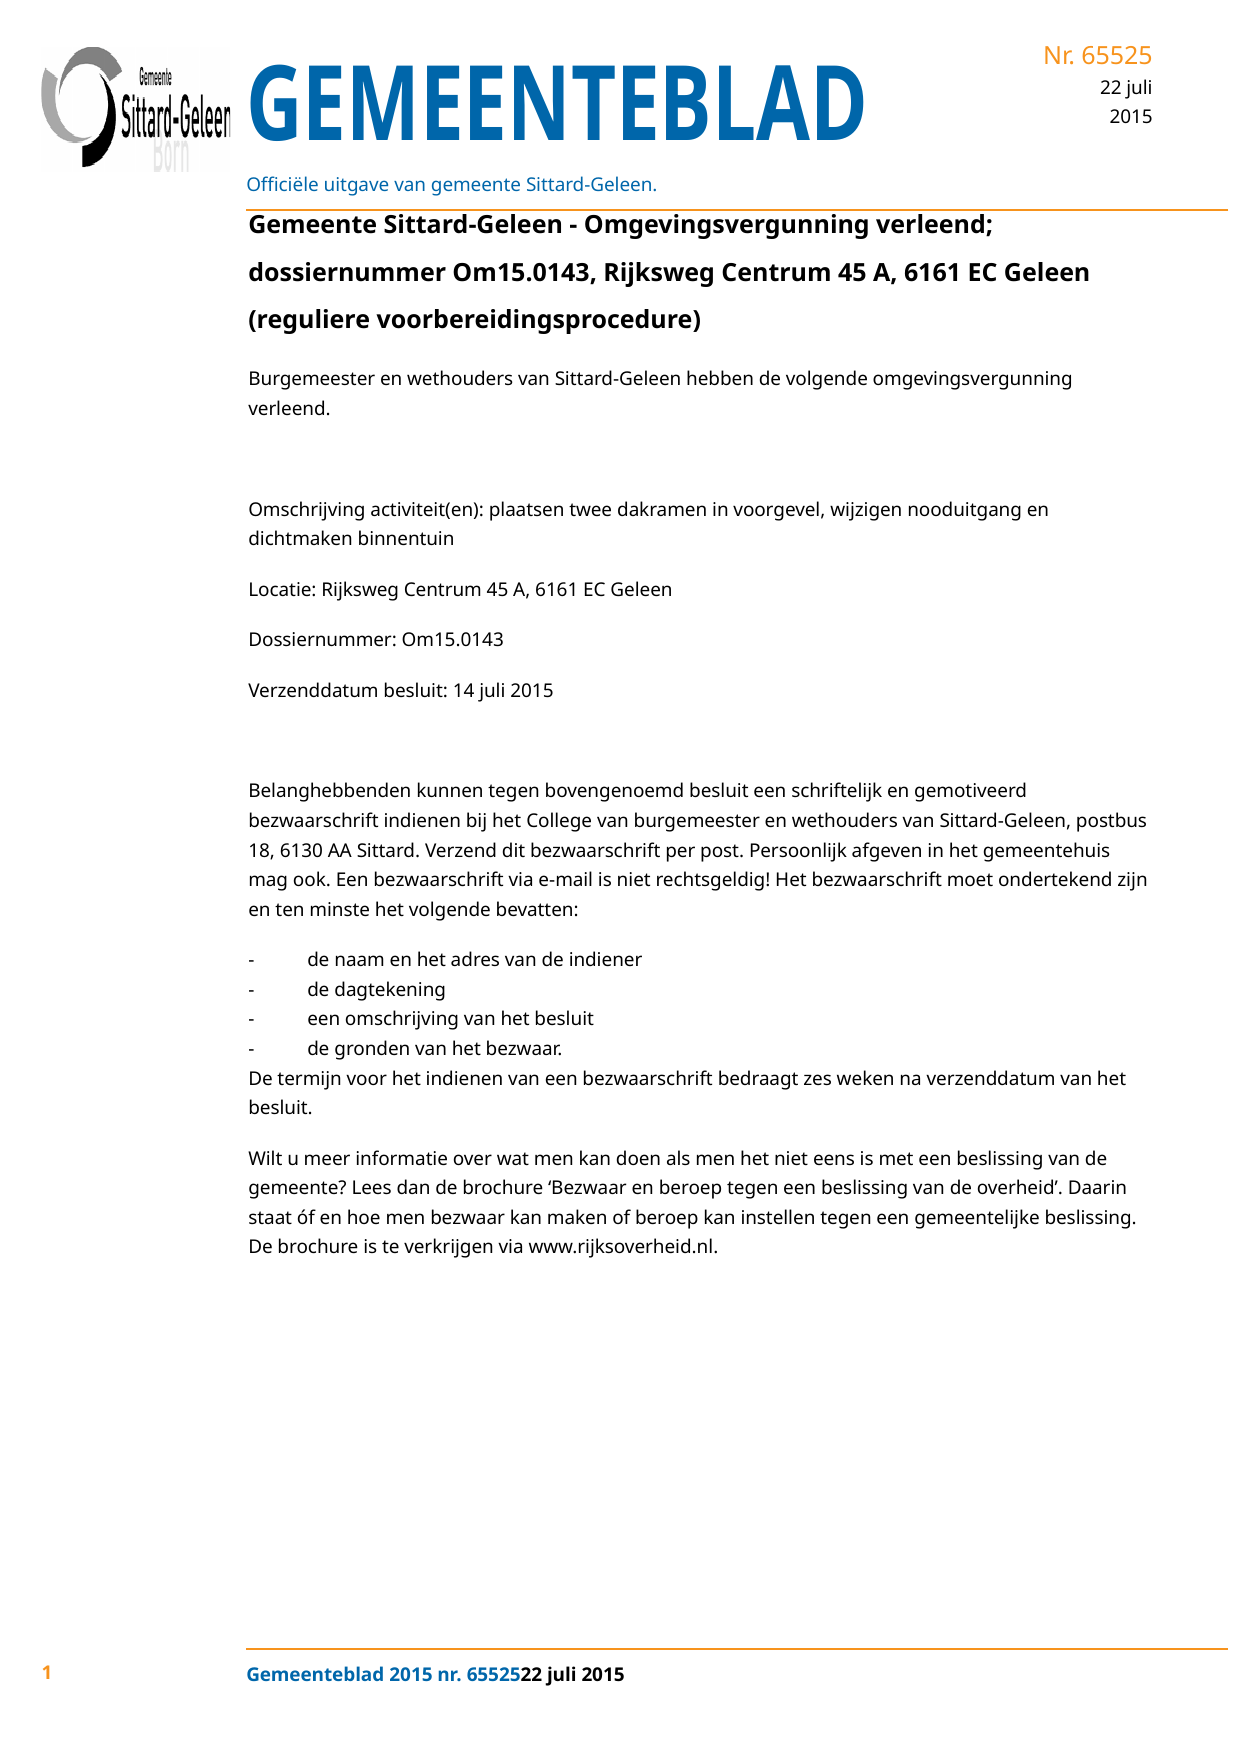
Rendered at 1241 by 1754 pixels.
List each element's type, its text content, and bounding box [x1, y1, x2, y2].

list een omschrijving van het besluit [248, 1006, 1152, 1031]
text De termijn voor het indienen van een bezwaarschrift bedraagt zes weken na verzenddatum van het besluit. [248, 1065, 1152, 1120]
list de gronden van het bezwaar. [248, 1035, 1152, 1061]
text Wilt u meer informatie over wat men kan doen als men het niet eens is met een beslissing van de gemeente? Lees dan de brochure ‘Bezwaar en beroep tegen een beslissing van de overheid’. Daarin staat óf en hoe men bezwaar kan maken of beroep kan instellen tegen een gemeentelijke beslissing. De brochure is te verkrijgen via www.rijksoverheid.nl. [248, 1145, 1152, 1259]
text Burgemeester en wethouders van Sittard-Geleen hebben de volgende omgevingsvergunning verleend. [248, 366, 1152, 421]
text Dossiernummer: Om15.0143 [248, 626, 1152, 652]
picture [41, 47, 231, 172]
text Verzenddatum besluit: 14 juli 2015 [248, 677, 1152, 702]
list de dagtekening [248, 976, 1152, 1002]
text Locatie: Rijksweg Centrum 45 A, 6161 EC Geleen [248, 576, 1152, 602]
list de naam en het adres van de indiener [248, 946, 1152, 972]
text Gemeente Sittard-Geleen - Omgevingsvergunning verleend; dossiernummer Om15.0143, Rijksweg Centrum 45 A, 6161 EC Geleen (reguliere voorbereidingsprocedure) [248, 211, 1152, 336]
text Omschrijving activiteit(en): plaatsen twee dakramen in voorgevel, wijzigen nooduitgang en dichtmaken binnentuin [248, 496, 1152, 551]
text Belanghebbenden kunnen tegen bovengenoemd besluit een schriftelijk en gemotiveerd bezwaarschrift indienen bij het College van burgemeester en wethouders van Sittard-Geleen, postbus 18, 6130 AA Sittard. Verzend dit bezwaarschrift per post. Persoonlijk afgeven in het gemeentehuis mag ook. Een bezwaarschrift via e-mail is niet rechtsgeldig! Het bezwaarschrift moet ondertekend zijn en ten minste het volgende bevatten: [248, 778, 1152, 922]
